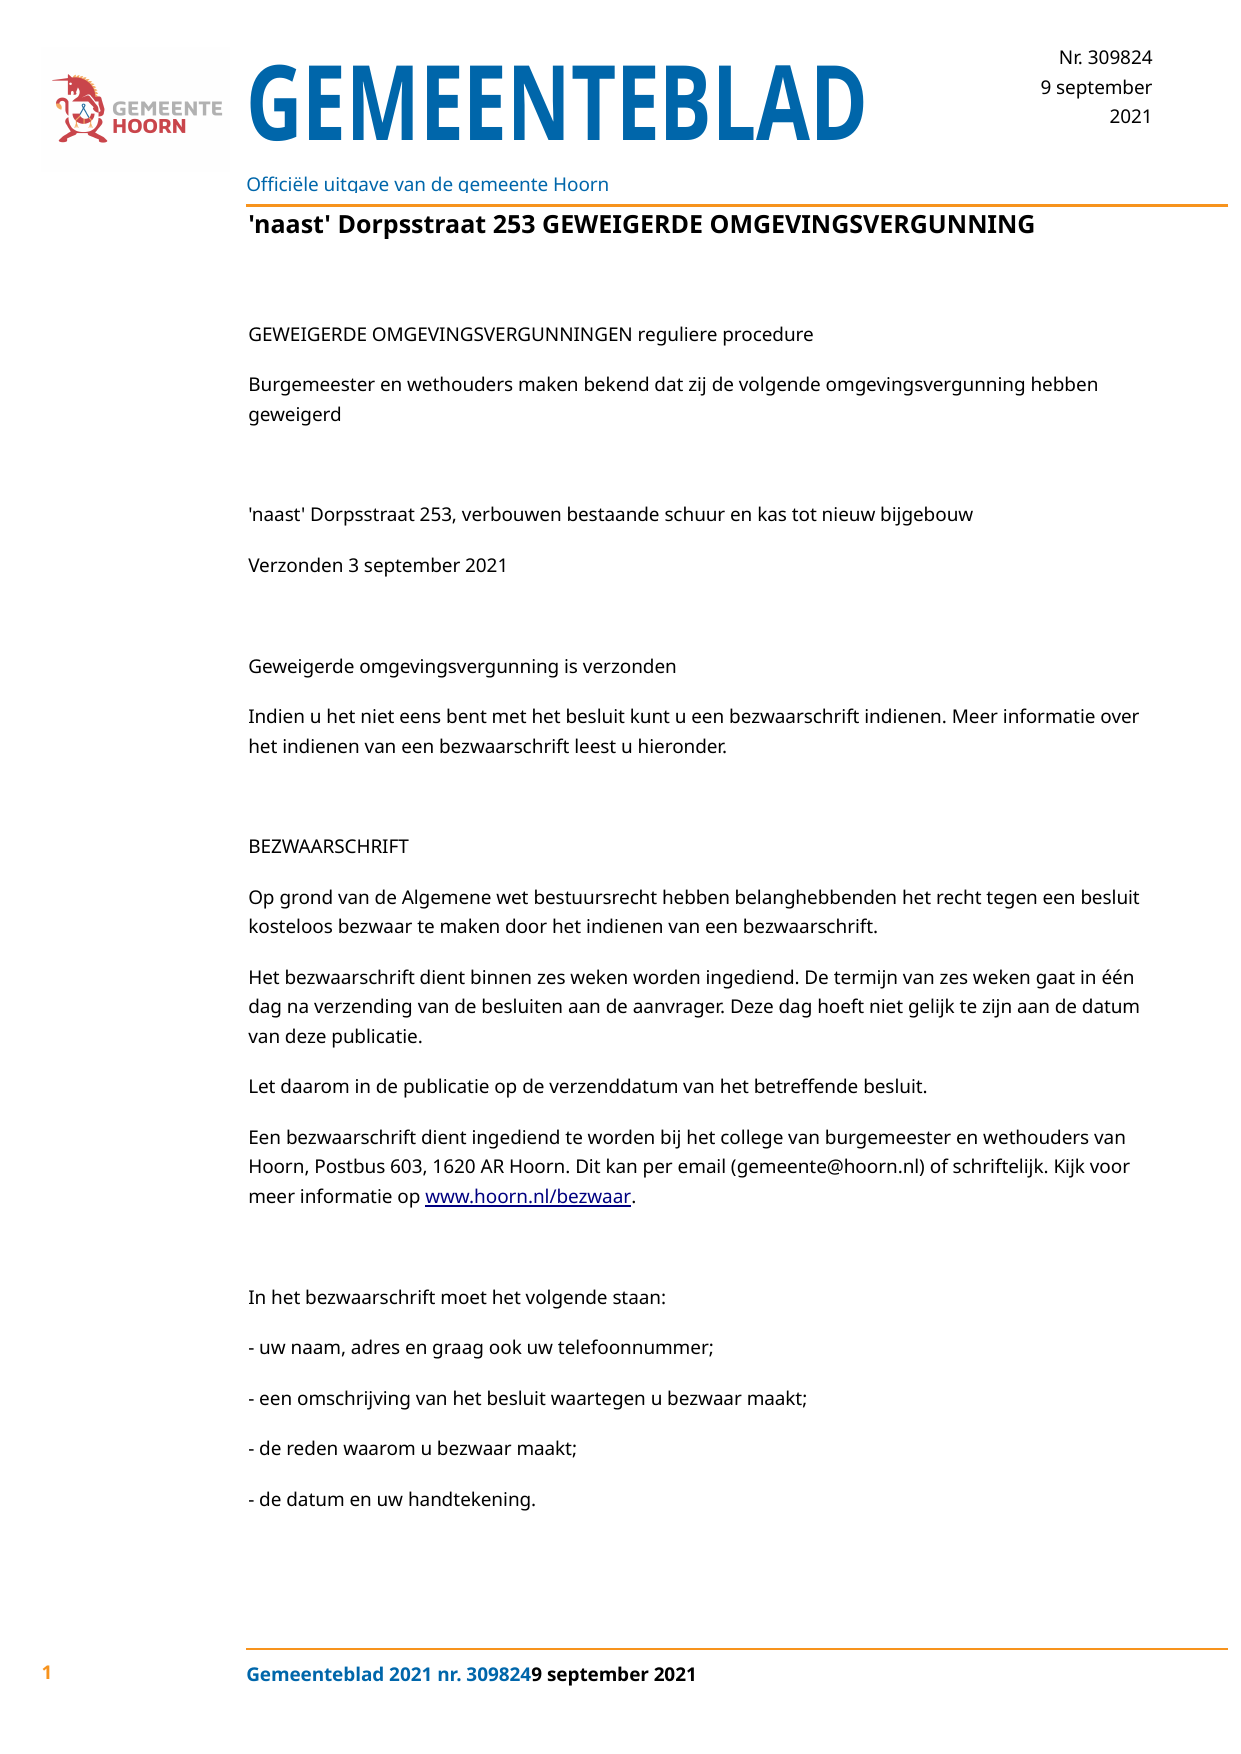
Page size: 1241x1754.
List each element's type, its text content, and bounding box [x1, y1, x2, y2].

text Let daarom in de publicatie op de verzenddatum van het betreffende besluit. [248, 1074, 1152, 1099]
text Verzonden 3 september 2021 [248, 552, 1152, 578]
text - uw naam, adres en graag ook uw telefoonnummer; [248, 1334, 1152, 1360]
text - de reden waarom u bezwaar maakt; [248, 1435, 1152, 1461]
text - de datum en uw handtekening. [248, 1486, 1152, 1511]
text Het bezwaarschrift dient binnen zes weken worden ingediend. De termijn van zes weken gaat in één dag na verzending van de besluiten aan de aanvrager. Deze dag hoeft niet gelijk te zijn aan de datum van deze publicatie. [248, 964, 1152, 1049]
text - een omschrijving van het besluit waartegen u bezwaar maakt; [248, 1385, 1152, 1411]
picture [41, 47, 231, 172]
text Een bezwaarschrift dient ingediend te worden bij het college van burgemeester en wethouders van Hoorn, Postbus 603, 1620 AR Hoorn. Dit kan per email (gemeente@hoorn.nl) of schriftelijk. Kijk voor meer informatie op www.hoorn.nl/bezwaar. [248, 1124, 1152, 1209]
text Op grond van de Algemene wet bestuursrecht hebben belanghebbenden het recht tegen een besluit kosteloos bezwaar te maken door het indienen van een bezwaarschrift. [248, 884, 1152, 939]
text BEZWAARSCHRIFT [248, 834, 1152, 859]
text Geweigerde omgevingsvergunning is verzonden [248, 653, 1152, 678]
text Burgemeester en wethouders maken bekend dat zij de volgende omgevingsvergunning hebben geweigerd [248, 371, 1152, 426]
text Indien u het niet eens bent met het besluit kunt u een bezwaarschrift indienen. Meer informatie over het indienen van een bezwaarschrift leest u hieronder. [248, 703, 1152, 758]
text In het bezwaarschrift moet het volgende staan: [248, 1284, 1152, 1310]
text GEWEIGERDE OMGEVINGSVERGUNNINGEN reguliere procedure [248, 321, 1152, 346]
text 'naast' Dorpsstraat 253, verbouwen bestaande schuur en kas tot nieuw bijgebouw [248, 502, 1152, 527]
text 'naast' Dorpsstraat 253 GEWEIGERDE OMGEVINGSVERGUNNING [248, 207, 1152, 241]
